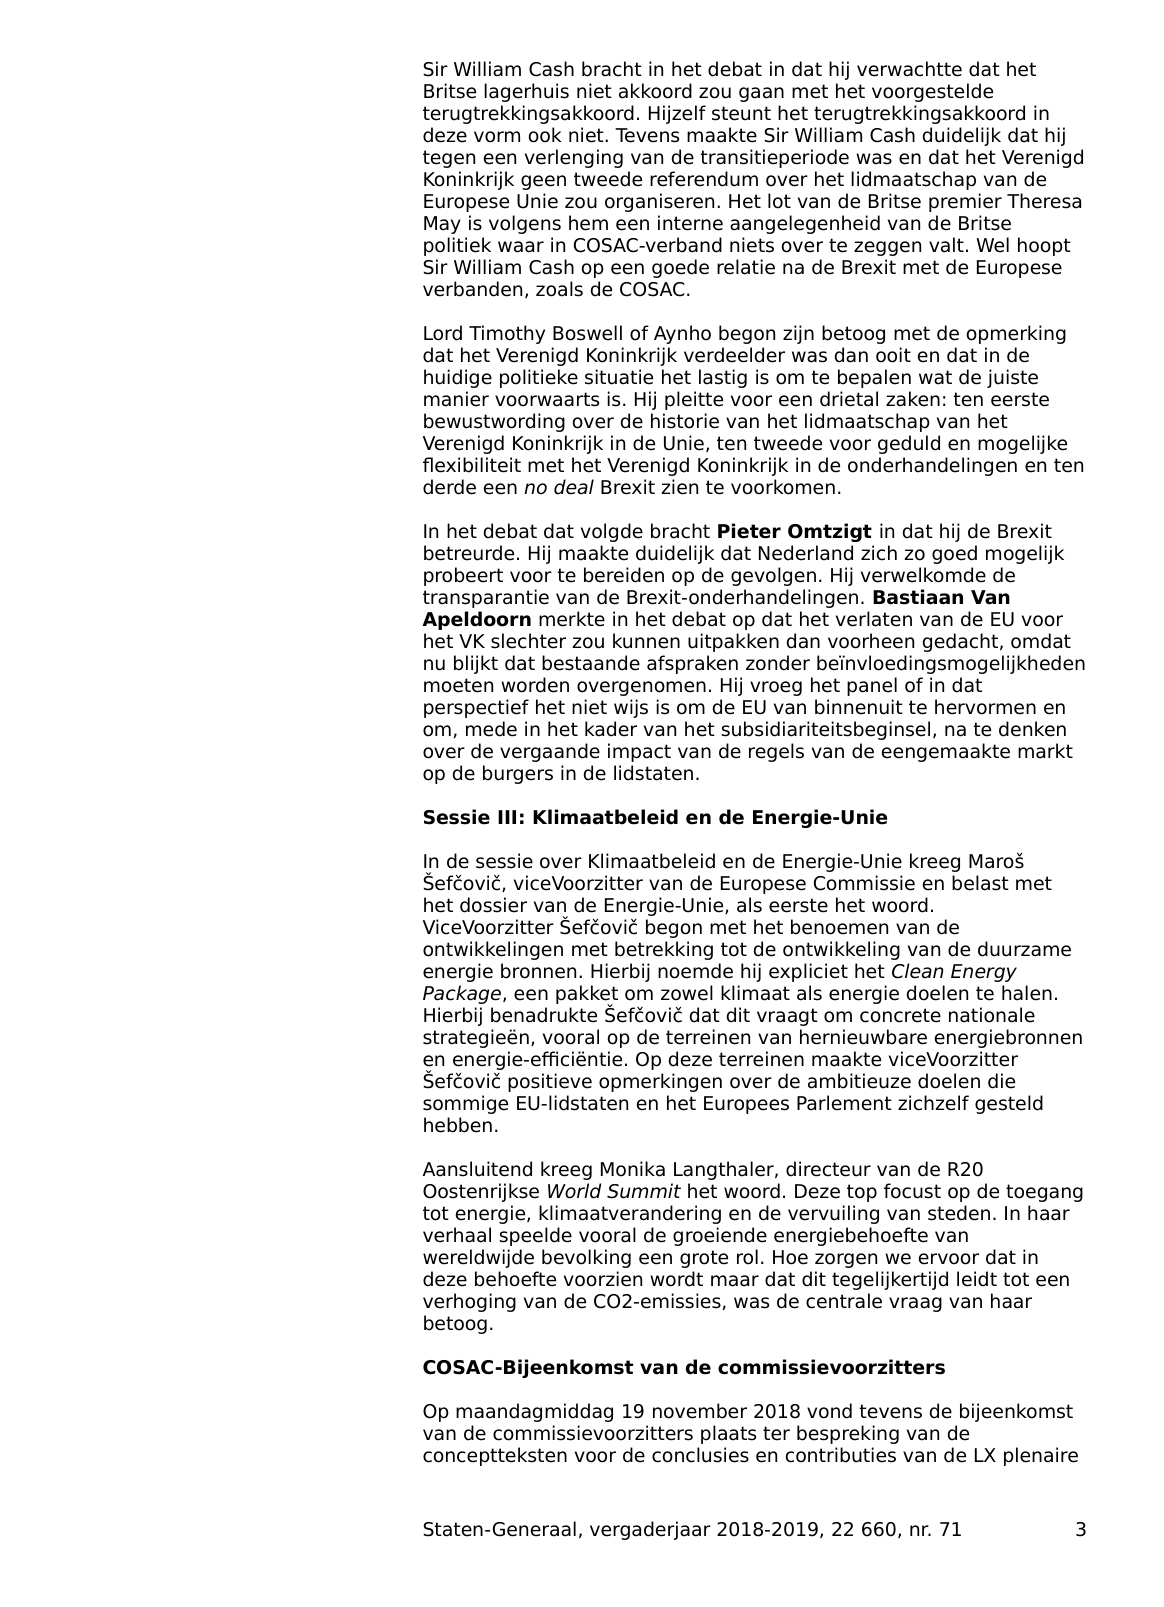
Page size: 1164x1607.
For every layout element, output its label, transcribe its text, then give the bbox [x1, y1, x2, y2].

text Aansluitend kreeg Monika Langthaler, directeur van de R20 Oostenrijkse World Summit het woord. Deze top focust op de toegang tot energie, klimaatverandering en de vervuiling van steden. In haar verhaal speelde vooral de groeiende energiebehoefte van wereldwijde bevolking een grote rol. Hoe zorgen we ervoor dat in deze behoefte voorzien wordt maar dat dit tegelijkertijd leidt tot een verhoging van de CO2-emissies, was de centrale vraag van haar betoog. [422, 1159, 1087, 1335]
subtitle COSAC-Bijeenkomst van de commissievoorzitters [422, 1357, 1087, 1379]
text Lord Timothy Boswell of Aynho begon zijn betoog met de opmerking dat het Verenigd Koninkrijk verdeelder was dan ooit en dat in de huidige politieke situatie het lastig is om te bepalen wat de juiste manier voorwaarts is. Hij pleitte voor een drietal zaken: ten eerste bewustwording over de historie van het lidmaatschap van het Verenigd Koninkrijk in de Unie, ten tweede voor geduld en mogelijke flexibiliteit met het Verenigd Koninkrijk in de onderhandelingen en ten derde een no deal Brexit zien te voorkomen. [422, 323, 1087, 499]
text Sir William Cash bracht in het debat in dat hij verwachtte dat het Britse lagerhuis niet akkoord zou gaan met het voorgestelde terugtrekkingsakkoord. Hijzelf steunt het terugtrekkingsakkoord in deze vorm ook niet. Tevens maakte Sir William Cash duidelijk dat hij tegen een verlenging van de transitieperiode was en dat het Verenigd Koninkrijk geen tweede referendum over het lidmaatschap van de Europese Unie zou organiseren. Het lot van de Britse premier Theresa May is volgens hem een interne aangelegenheid van de Britse politiek waar in COSAC-verband niets over te zeggen valt. Wel hoopt Sir William Cash op een goede relatie na de Brexit met de Europese verbanden, zoals de COSAC. [422, 59, 1087, 301]
text Op maandagmiddag 19 november 2018 vond tevens de bijeenkomst van de commissievoorzitters plaats ter bespreking van de conceptteksten voor de conclusies en contributies van de LX plenaire [422, 1401, 1087, 1467]
text In de sessie over Klimaatbeleid en de Energie-Unie kreeg Maroš Šefčovič, viceVoorzitter van de Europese Commissie en belast met het dossier van de Energie-Unie, als eerste het woord. [422, 851, 1087, 917]
text In het debat dat volgde bracht Pieter Omtzigt in dat hij de Brexit betreurde. Hij maakte duidelijk dat Nederland zich zo goed mogelijk probeert voor te bereiden op de gevolgen. Hij verwelkomde de transparantie van de Brexit-onderhandelingen. Bastiaan Van Apeldoorn merkte in het debat op dat het verlaten van de EU voor het VK slechter zou kunnen uitpakken dan voorheen gedacht, omdat nu blijkt dat bestaande afspraken zonder beïnvloedingsmogelijkheden moeten worden overgenomen. Hij vroeg het panel of in dat perspectief het niet wijs is om de EU van binnenuit te hervormen en om, mede in het kader van het subsidiariteitsbeginsel, na te denken over de vergaande impact van de regels van de eengemaakte markt op de burgers in de lidstaten. [422, 521, 1087, 785]
text ViceVoorzitter Šefčovič begon met het benoemen van de ontwikkelingen met betrekking tot de ontwikkeling van de duurzame energie bronnen. Hierbij noemde hij expliciet het Clean Energy Package, een pakket om zowel klimaat als energie doelen te halen. Hierbij benadrukte Šefčovič dat dit vraagt om concrete nationale strategieën, vooral op de terreinen van hernieuwbare energiebronnen en energie-efficiëntie. Op deze terreinen maakte viceVoorzitter Šefčovič positieve opmerkingen over de ambitieuze doelen die sommige EU-lidstaten en het Europees Parlement zichzelf gesteld hebben. [422, 917, 1087, 1137]
subtitle Sessie III: Klimaatbeleid en de Energie-Unie [422, 807, 1087, 829]
